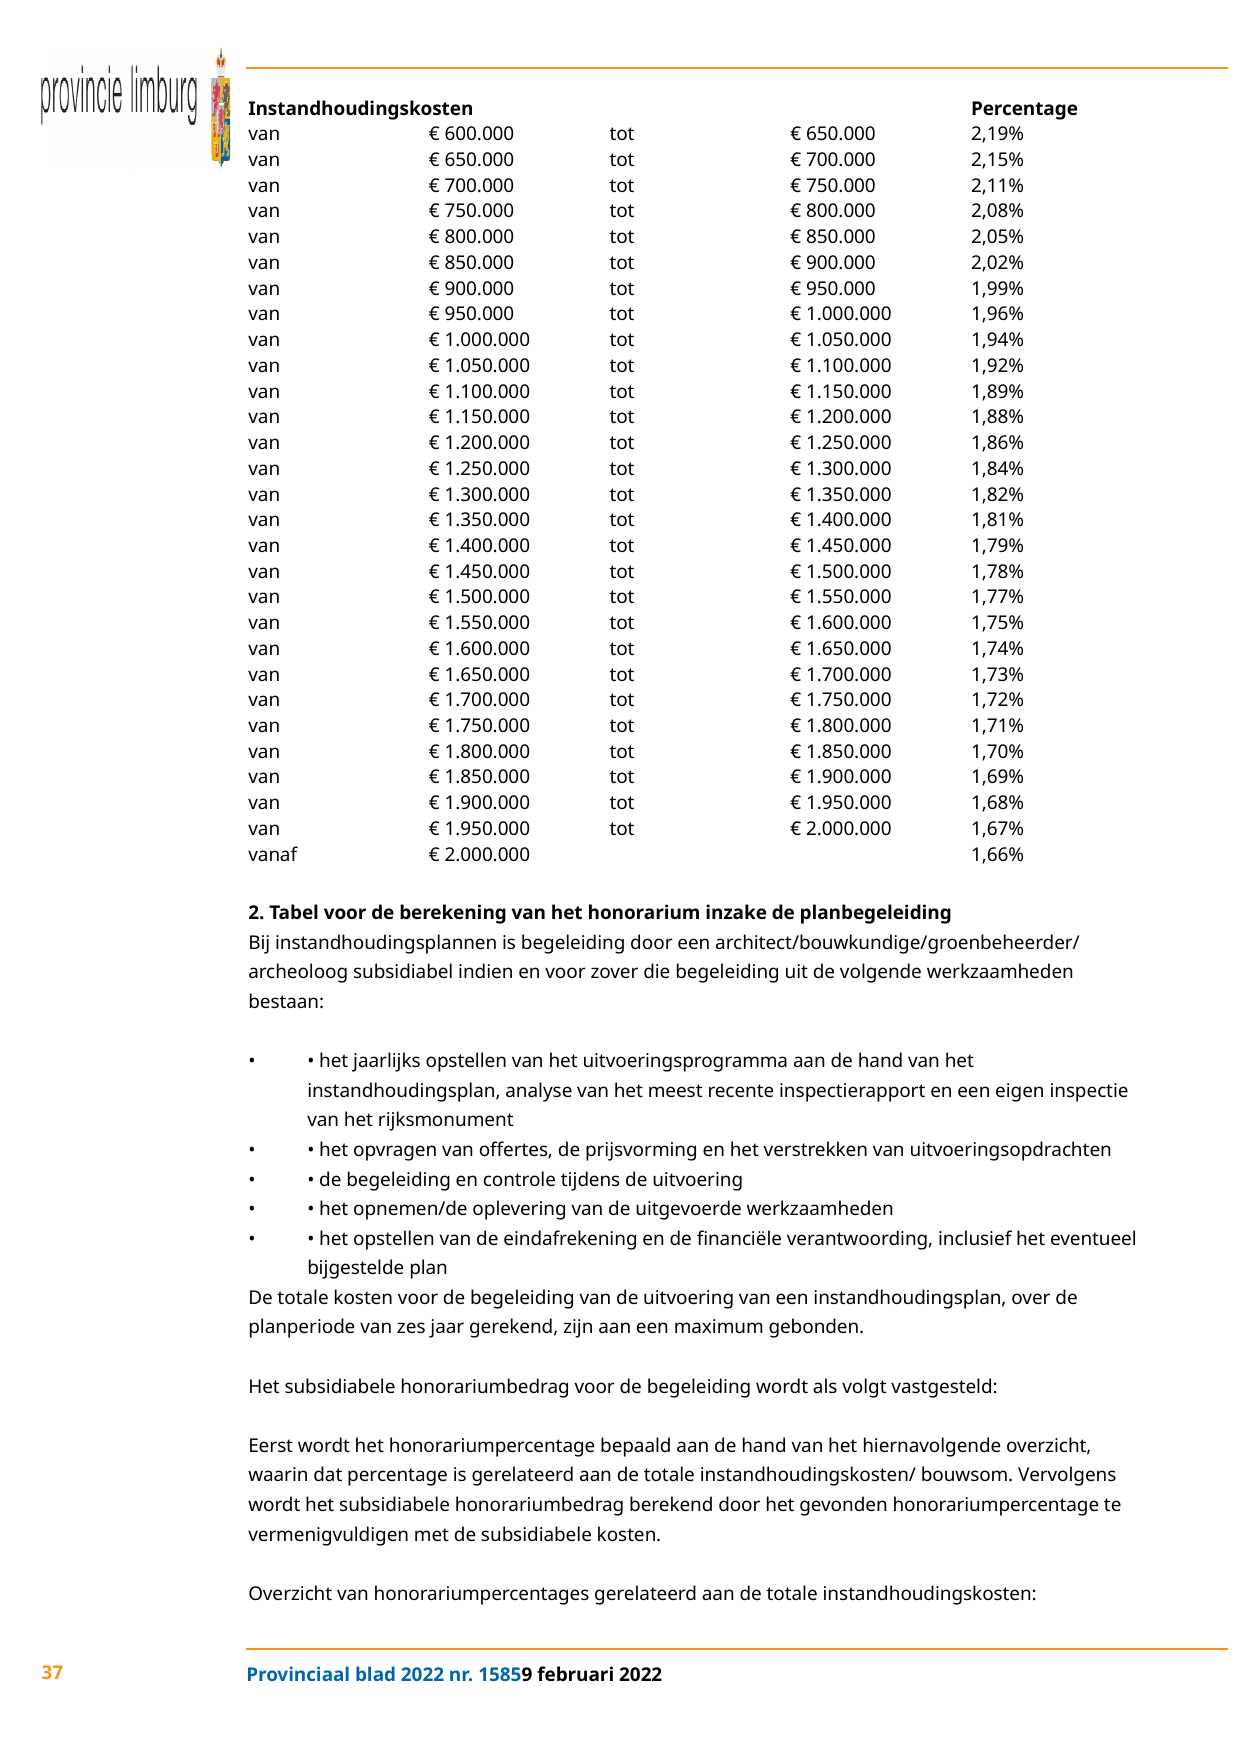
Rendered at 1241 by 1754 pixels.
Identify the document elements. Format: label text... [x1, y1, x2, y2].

text Overzicht van honorariumpercentages gerelateerd aan de totale instandhoudingskosten: [248, 1580, 1152, 1606]
table_cell 1,79% [971, 532, 1152, 558]
table_cell € 1.150.000 [790, 378, 971, 403]
table_cell € 1.350.000 [429, 506, 609, 532]
table_cell tot [609, 249, 790, 275]
table_cell € 700.000 [429, 172, 609, 198]
table_cell tot [609, 584, 790, 609]
table_cell € 1.350.000 [790, 481, 971, 506]
table_cell van [248, 584, 429, 609]
table_cell tot [609, 661, 790, 687]
list • het jaarlijks opstellen van het uitvoeringsprogramma aan de hand van het instandhoudingsplan, analyse van het meest recente inspectierapport en een eigen inspectie van het rijksmonument [248, 1047, 1152, 1132]
table_cell van [248, 429, 429, 455]
table_cell van [248, 301, 429, 326]
table_cell tot [609, 558, 790, 584]
table_cell 1,74% [971, 635, 1152, 661]
text 2. Tabel voor de berekening van het honorarium inzake de planbegeleiding [248, 899, 1152, 925]
table_cell van [248, 326, 429, 352]
table_cell € 1.450.000 [429, 558, 609, 584]
table_cell € 1.700.000 [790, 661, 971, 687]
table_cell 1,68% [971, 790, 1152, 815]
table_cell € 1.950.000 [429, 815, 609, 841]
table_cell van [248, 172, 429, 198]
table_cell € 1.500.000 [790, 558, 971, 584]
list • de begeleiding en controle tijdens de uitvoering [248, 1166, 1152, 1191]
table_cell € 1.300.000 [429, 481, 609, 506]
table_cell van [248, 198, 429, 223]
table_cell tot [609, 815, 790, 841]
table_cell 1,70% [971, 738, 1152, 764]
table_cell van [248, 506, 429, 532]
table_cell € 2.000.000 [429, 841, 609, 867]
table_cell van [248, 609, 429, 635]
table_cell € 1.750.000 [790, 687, 971, 712]
table_cell van [248, 481, 429, 506]
table_cell € 800.000 [790, 198, 971, 223]
table_cell € 1.100.000 [429, 378, 609, 403]
table_cell 2,02% [971, 249, 1152, 275]
table_cell tot [609, 275, 790, 301]
table_cell vanaf [248, 841, 429, 867]
table_cell tot [609, 198, 790, 223]
table_cell tot [609, 326, 790, 352]
table_cell tot [609, 532, 790, 558]
table_cell van [248, 815, 429, 841]
table_header Instandhoudingskosten [248, 95, 971, 121]
table_cell € 1.650.000 [429, 661, 609, 687]
table_cell 1,96% [971, 301, 1152, 326]
table_cell van [248, 378, 429, 403]
table_header Percentage [971, 95, 1152, 121]
table_cell tot [609, 224, 790, 249]
table_cell 1,69% [971, 764, 1152, 789]
table_cell van [248, 635, 429, 661]
text Eerst wordt het honorariumpercentage bepaald aan de hand van het hiernavolgende overzicht, waarin dat percentage is gerelateerd aan de totale instandhoudingskosten/ bouwsom. Vervolgens wordt het subsidiabele honorariumbedrag berekend door het gevonden honorariumpercentage te vermenigvuldigen met de subsidiabele kosten. [248, 1432, 1152, 1546]
table_cell tot [609, 738, 790, 764]
table_cell van [248, 404, 429, 429]
table_cell € 1.600.000 [429, 635, 609, 661]
table_cell van [248, 455, 429, 481]
table_cell 1,99% [971, 275, 1152, 301]
table_cell tot [609, 172, 790, 198]
table_cell € 1.400.000 [790, 506, 971, 532]
table_cell € 1.000.000 [429, 326, 609, 352]
table_cell van [248, 224, 429, 249]
table_cell 1,86% [971, 429, 1152, 455]
table_cell 2,05% [971, 224, 1152, 249]
table_cell € 600.000 [429, 121, 609, 146]
table_cell tot [609, 146, 790, 172]
table_cell van [248, 738, 429, 764]
table_cell € 1.950.000 [790, 790, 971, 815]
table_cell € 950.000 [790, 275, 971, 301]
table_cell tot [609, 429, 790, 455]
table_cell € 1.400.000 [429, 532, 609, 558]
table_cell 1,81% [971, 506, 1152, 532]
table_cell € 1.450.000 [790, 532, 971, 558]
table_cell van [248, 712, 429, 738]
table_cell 1,92% [971, 352, 1152, 378]
table_cell € 1.550.000 [429, 609, 609, 635]
table_cell van [248, 558, 429, 584]
table_cell 1,88% [971, 404, 1152, 429]
table_cell tot [609, 506, 790, 532]
table_cell € 1.900.000 [790, 764, 971, 789]
table_cell € 800.000 [429, 224, 609, 249]
table_cell € 750.000 [429, 198, 609, 223]
table_cell tot [609, 301, 790, 326]
table_cell 1,73% [971, 661, 1152, 687]
table_cell tot [609, 687, 790, 712]
table_cell van [248, 275, 429, 301]
table_cell tot [609, 121, 790, 146]
table_cell 2,15% [971, 146, 1152, 172]
table_cell € 1.900.000 [429, 790, 609, 815]
list • het opstellen van de eindafrekening en de financiële verantwoording, inclusief het eventueel bijgestelde plan [248, 1225, 1152, 1280]
table_cell [609, 841, 790, 867]
table_cell € 1.150.000 [429, 404, 609, 429]
table_cell € 1.750.000 [429, 712, 609, 738]
table_cell € 1.300.000 [790, 455, 971, 481]
table_cell € 900.000 [429, 275, 609, 301]
table_cell tot [609, 635, 790, 661]
table_cell € 650.000 [429, 146, 609, 172]
table_cell van [248, 532, 429, 558]
text De totale kosten voor de begeleiding van de uitvoering van een instandhoudingsplan, over de planperiode van zes jaar gerekend, zijn aan een maximum gebonden. [248, 1284, 1152, 1339]
table_cell tot [609, 352, 790, 378]
table_cell € 1.800.000 [790, 712, 971, 738]
table_cell € 2.000.000 [790, 815, 971, 841]
table_cell van [248, 764, 429, 789]
table_cell van [248, 146, 429, 172]
table_cell 1,89% [971, 378, 1152, 403]
table_cell € 1.100.000 [790, 352, 971, 378]
picture [41, 47, 231, 172]
table_cell 1,78% [971, 558, 1152, 584]
table_cell € 1.200.000 [429, 429, 609, 455]
table_cell tot [609, 609, 790, 635]
table_cell € 1.800.000 [429, 738, 609, 764]
table_cell € 750.000 [790, 172, 971, 198]
table_cell tot [609, 764, 790, 789]
table_cell € 1.250.000 [429, 455, 609, 481]
table_cell € 1.600.000 [790, 609, 971, 635]
table_cell € 1.500.000 [429, 584, 609, 609]
table_cell 1,82% [971, 481, 1152, 506]
table_cell [790, 841, 971, 867]
table_cell 2,08% [971, 198, 1152, 223]
table_cell tot [609, 790, 790, 815]
table_cell 1,67% [971, 815, 1152, 841]
table_cell tot [609, 712, 790, 738]
table_cell van [248, 121, 429, 146]
table_cell 1,66% [971, 841, 1152, 867]
table_cell € 1.550.000 [790, 584, 971, 609]
table_cell € 850.000 [429, 249, 609, 275]
table_cell tot [609, 404, 790, 429]
table_cell 1,71% [971, 712, 1152, 738]
table_cell € 700.000 [790, 146, 971, 172]
table_cell € 1.650.000 [790, 635, 971, 661]
table_cell € 1.850.000 [790, 738, 971, 764]
table_cell € 1.050.000 [790, 326, 971, 352]
table_cell van [248, 661, 429, 687]
table_cell 1,94% [971, 326, 1152, 352]
table_cell € 950.000 [429, 301, 609, 326]
table_cell € 650.000 [790, 121, 971, 146]
table_cell van [248, 687, 429, 712]
table_cell € 900.000 [790, 249, 971, 275]
table_cell 2,19% [971, 121, 1152, 146]
table_cell van [248, 790, 429, 815]
table_cell 1,75% [971, 609, 1152, 635]
list • het opvragen van offertes, de prijsvorming en het verstrekken van uitvoeringsopdrachten [248, 1136, 1152, 1162]
table_cell tot [609, 481, 790, 506]
table_cell tot [609, 378, 790, 403]
table_cell € 1.850.000 [429, 764, 609, 789]
table_cell € 1.200.000 [790, 404, 971, 429]
table_cell tot [609, 455, 790, 481]
table_cell € 1.050.000 [429, 352, 609, 378]
table_cell 2,11% [971, 172, 1152, 198]
text Het subsidiabele honorariumbedrag voor de begeleiding wordt als volgt vastgesteld: [248, 1373, 1152, 1398]
table_cell 1,77% [971, 584, 1152, 609]
table_cell € 1.250.000 [790, 429, 971, 455]
table_cell € 1.700.000 [429, 687, 609, 712]
table_cell 1,84% [971, 455, 1152, 481]
table_cell € 1.000.000 [790, 301, 971, 326]
list • het opnemen/de oplevering van de uitgevoerde werkzaamheden [248, 1195, 1152, 1221]
table_cell 1,72% [971, 687, 1152, 712]
table_cell € 850.000 [790, 224, 971, 249]
table_cell van [248, 249, 429, 275]
table_cell van [248, 352, 429, 378]
text Bij instandhoudingsplannen is begeleiding door een architect/bouwkundige/groenbeheerder/ archeoloog subsidiabel indien en voor zover die begeleiding uit de volgende werkzaamheden bestaan: [248, 929, 1152, 1014]
